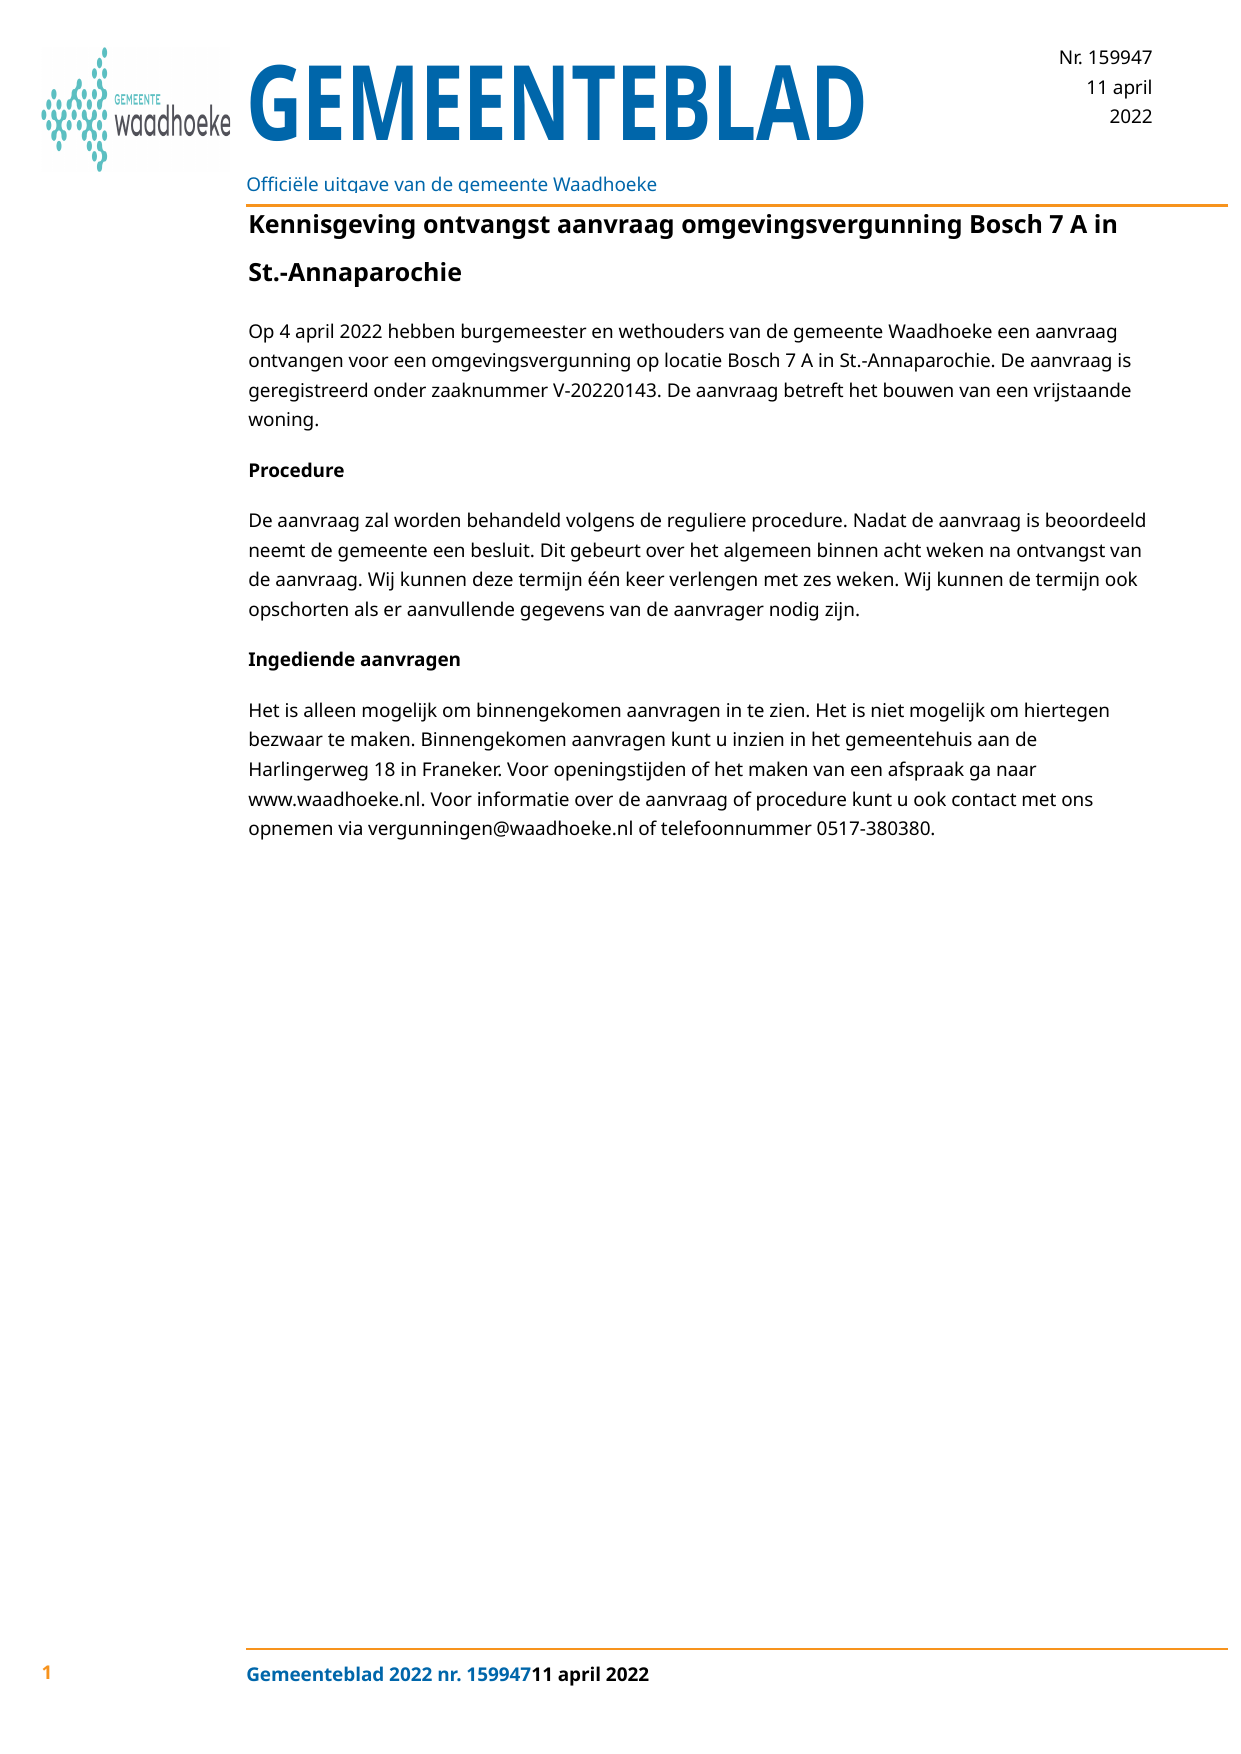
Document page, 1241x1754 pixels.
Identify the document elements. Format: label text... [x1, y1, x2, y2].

text Het is alleen mogelijk om binnengekomen aanvragen in te zien. Het is niet mogelijk om hiertegen bezwaar te maken. Binnengekomen aanvragen kunt u inzien in het gemeentehuis aan de Harlingerweg 18 in Franeker. Voor openingstijden of het maken van een afspraak ga naar www.waadhoeke.nl. Voor informatie over de aanvraag of procedure kunt u ook contact met ons opnemen via vergunningen@waadhoeke.nl of telefoonnummer 0517-380380. [248, 697, 1152, 841]
text Op 4 april 2022 hebben burgemeester en wethouders van de gemeente Waadhoeke een aanvraag ontvangen voor een omgevingsvergunning op locatie Bosch 7 A in St.-Annaparochie. De aanvraag is geregistreerd onder zaaknummer V-20220143. De aanvraag betreft het bouwen van een vrijstaande woning. [248, 318, 1152, 432]
text Ingediende aanvragen [248, 647, 1152, 672]
text Kennisgeving ontvangst aanvraag omgevingsvergunning Bosch 7 A in St.-Annaparochie [248, 207, 1152, 288]
picture [41, 47, 231, 172]
text De aanvraag zal worden behandeld volgens de reguliere procedure. Nadat de aanvraag is beoordeeld neemt de gemeente een besluit. Dit gebeurt over het algemeen binnen acht weken na ontvangst van de aanvraag. Wij kunnen deze termijn één keer verlengen met zes weken. Wij kunnen de termijn ook opschorten als er aanvullende gegevens van de aanvrager nodig zijn. [248, 507, 1152, 622]
text Procedure [248, 457, 1152, 483]
